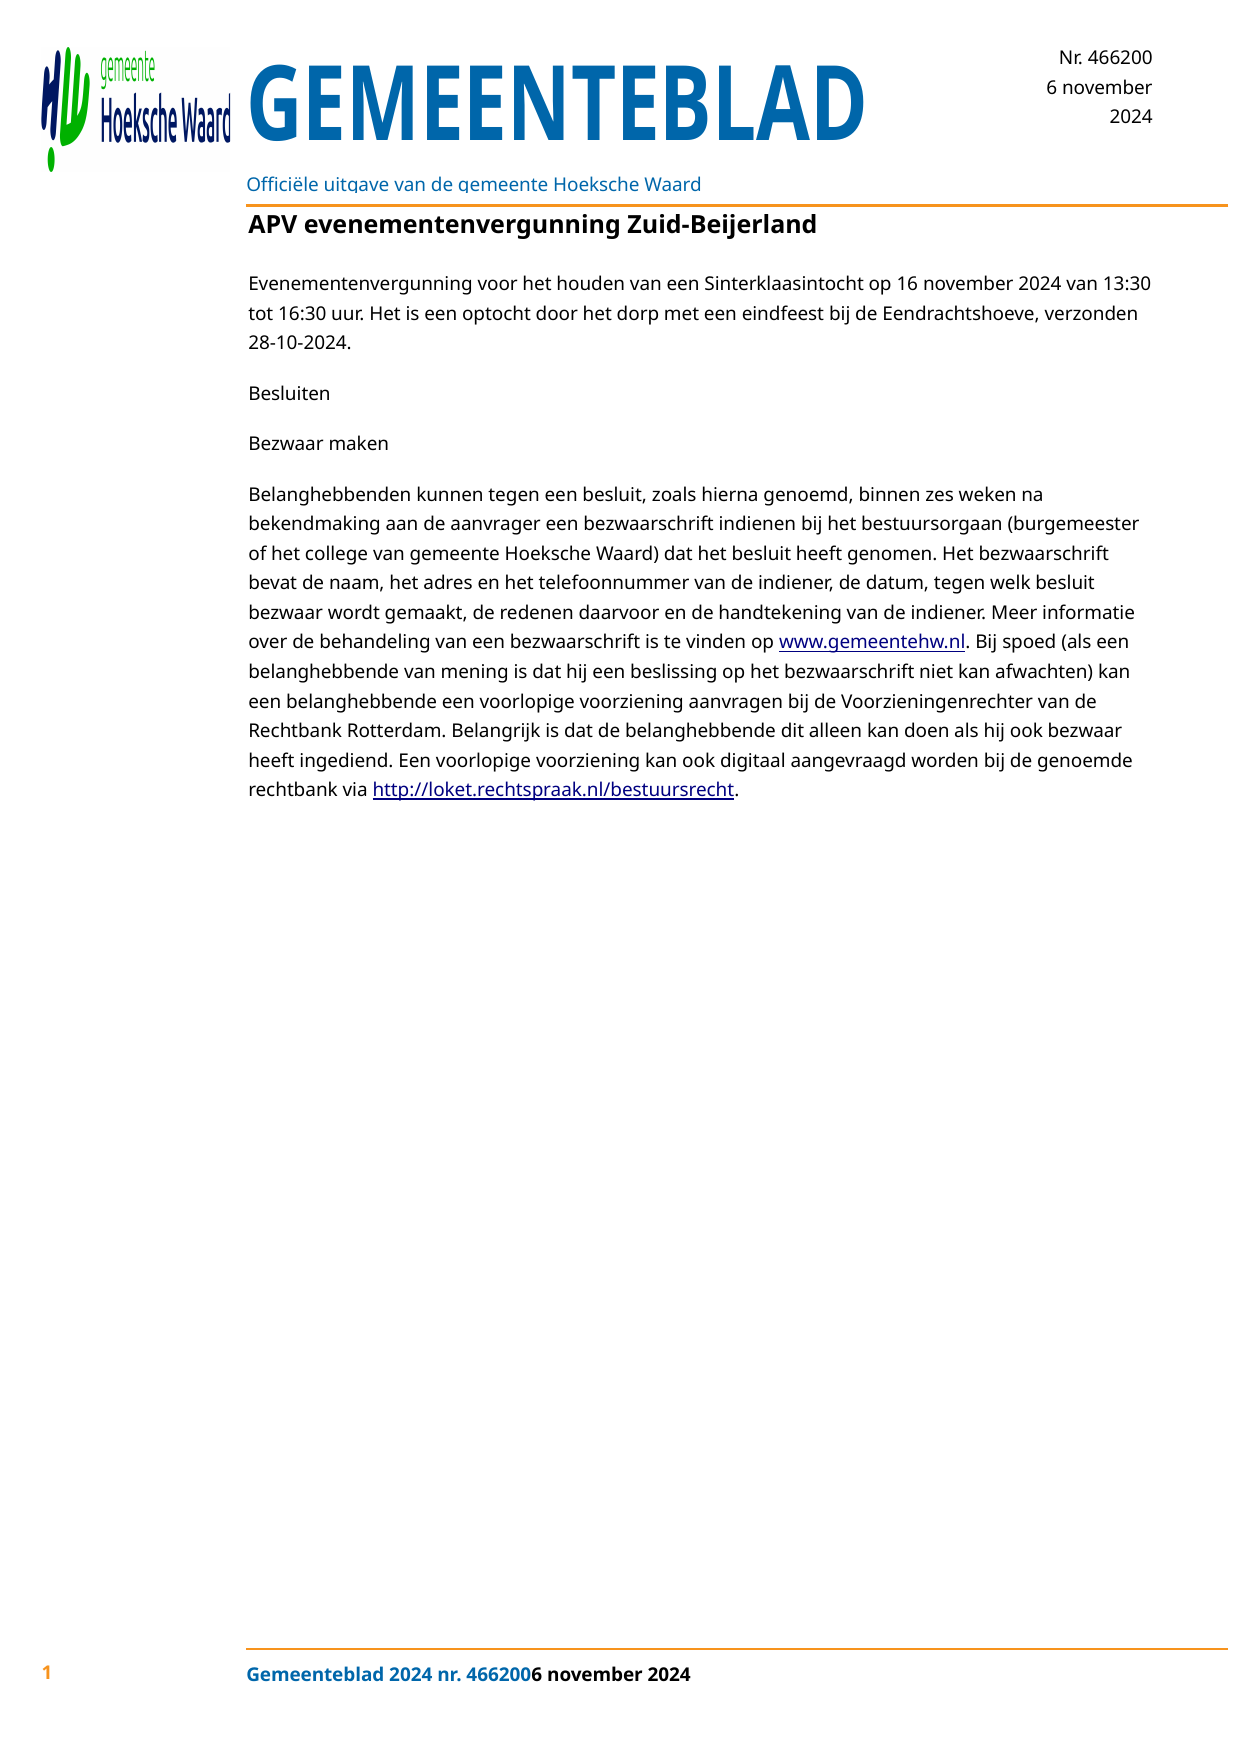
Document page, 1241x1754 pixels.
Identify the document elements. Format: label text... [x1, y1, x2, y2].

text Besluiten [248, 380, 1152, 406]
text Evenementenvergunning voor het houden van een Sinterklaasintocht op 16 november 2024 van 13:30 tot 16:30 uur. Het is een optocht door het dorp met een eindfeest bij de Eendrachtshoeve, verzonden 28-10-2024. [248, 270, 1152, 355]
text Belanghebbenden kunnen tegen een besluit, zoals hierna genoemd, binnen zes weken na bekendmaking aan de aanvrager een bezwaarschrift indienen bij het bestuursorgaan (burgemeester of het college van gemeente Hoeksche Waard) dat het besluit heeft genomen. Het bezwaarschrift bevat de naam, het adres en het telefoonnummer van de indiener, de datum, tegen welk besluit bezwaar wordt gemaakt, de redenen daarvoor en de handtekening van de indiener. Meer informatie over de behandeling van een bezwaarschrift is te vinden op www.gemeentehw.nl. Bij spoed (als een belanghebbende van mening is dat hij een beslissing op het bezwaarschrift niet kan afwachten) kan een belanghebbende een voorlopige voorziening aanvragen bij de Voorzieningenrechter van de Rechtbank Rotterdam. Belangrijk is dat de belanghebbende dit alleen kan doen als hij ook bezwaar heeft ingediend. Een voorlopige voorziening kan ook digitaal aangevraagd worden bij de genoemde rechtbank via http://loket.rechtspraak.nl/bestuursrecht. [248, 481, 1152, 802]
text Bezwaar maken [248, 430, 1152, 456]
text APV evenementenvergunning Zuid-Beijerland [248, 207, 1152, 241]
picture [41, 47, 231, 172]
